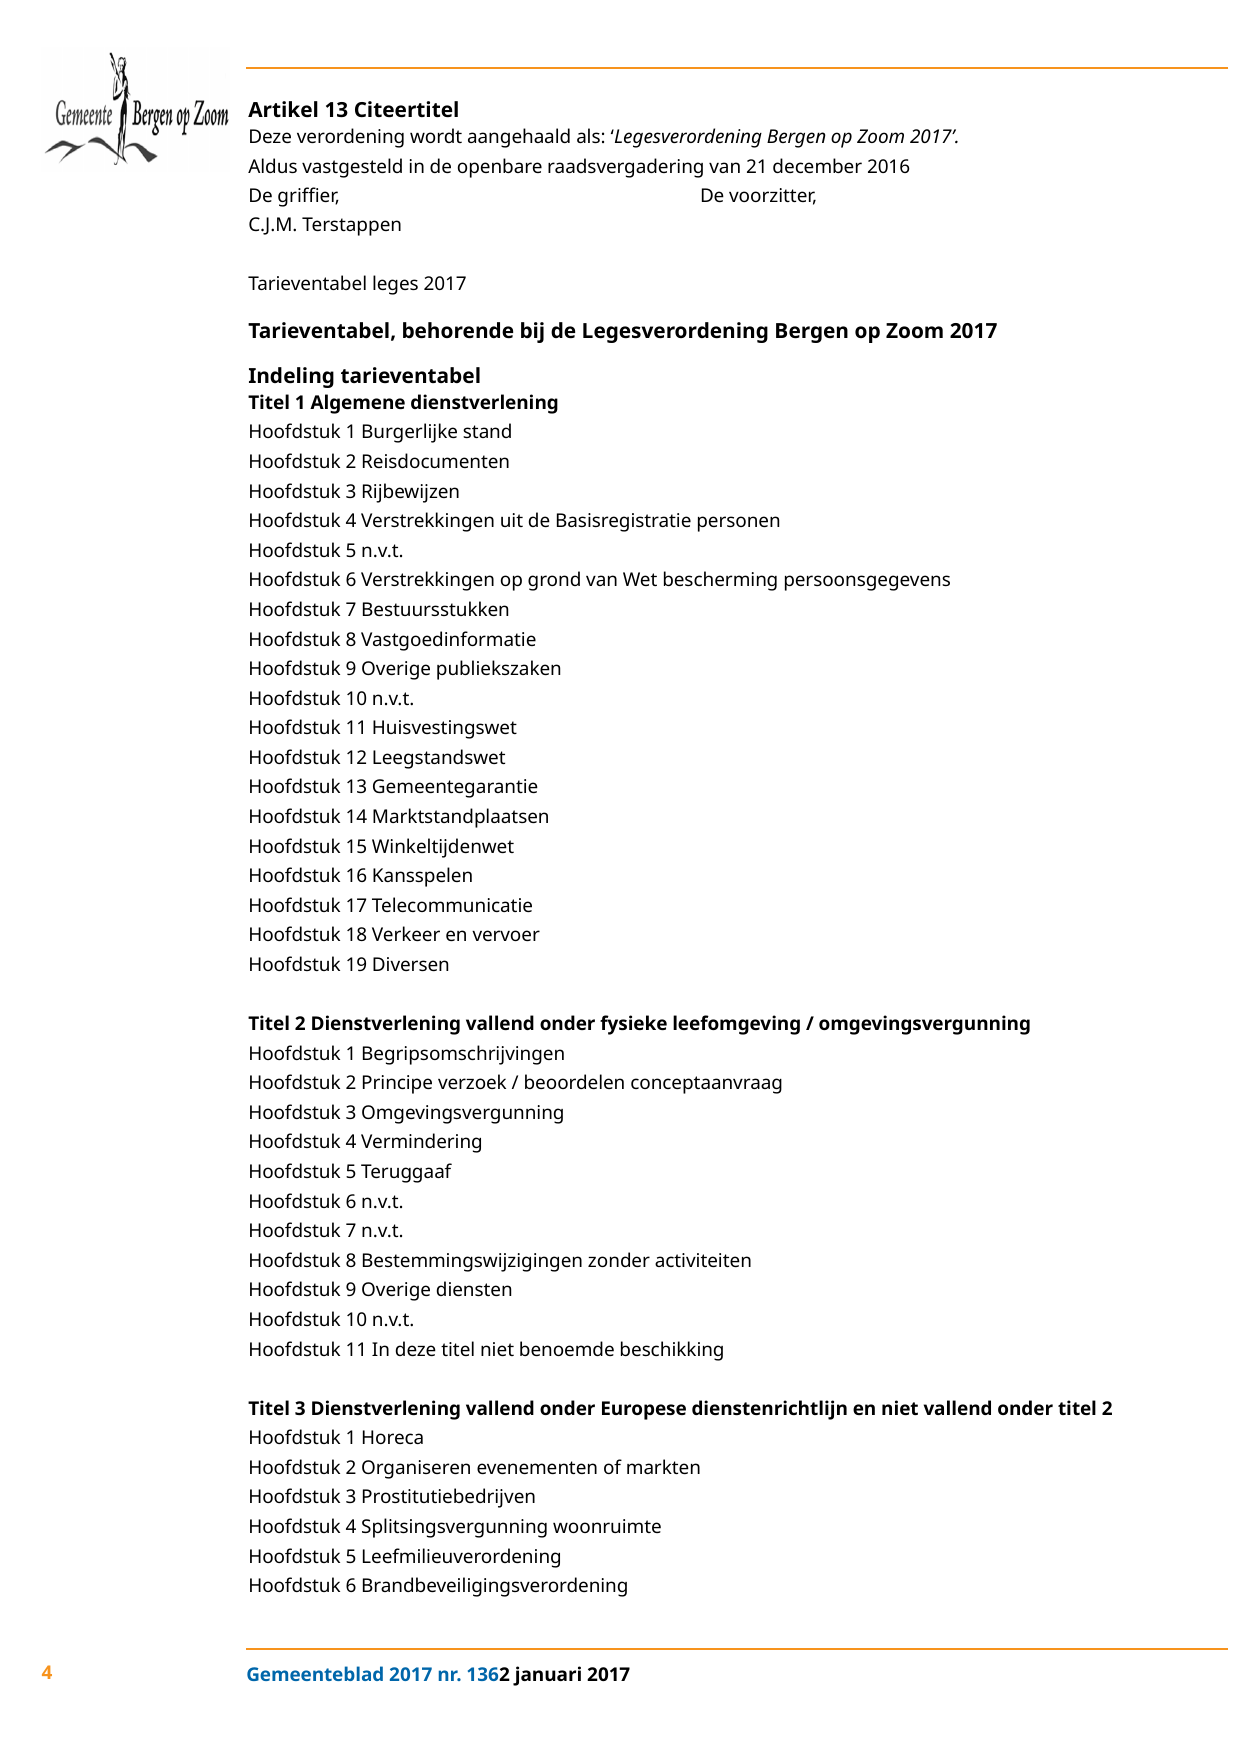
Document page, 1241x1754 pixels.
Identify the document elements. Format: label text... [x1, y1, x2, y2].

text Hoofdstuk 5 Teruggaaf [248, 1158, 1152, 1184]
text Hoofdstuk 1 Horeca [248, 1424, 1152, 1450]
text Hoofdstuk 6 n.v.t. [248, 1188, 1152, 1214]
text Hoofdstuk 19 Diversen [248, 951, 1152, 977]
text Titel 1 Algemene dienstverlening [248, 389, 1152, 415]
text Indeling tarieventabel [248, 361, 1152, 389]
text Hoofdstuk 2 Reisdocumenten [248, 448, 1152, 474]
text Hoofdstuk 3 Prostitutiebedrijven [248, 1484, 1152, 1509]
text Hoofdstuk 7 n.v.t. [248, 1217, 1152, 1243]
text Hoofdstuk 14 Marktstandplaatsen [248, 803, 1152, 829]
text Hoofdstuk 2 Principe verzoek / beoordelen conceptaanvraag [248, 1069, 1152, 1095]
text Hoofdstuk 10 n.v.t. [248, 685, 1152, 711]
text Hoofdstuk 6 Verstrekkingen op grond van Wet bescherming persoonsgegevens [248, 567, 1152, 592]
text Hoofdstuk 11 In deze titel niet benoemde beschikking [248, 1336, 1152, 1362]
text Hoofdstuk 12 Leegstandswet [248, 744, 1152, 770]
text Hoofdstuk 3 Omgevingsvergunning [248, 1099, 1152, 1125]
table_header De griffier, [248, 183, 700, 208]
text Hoofdstuk 1 Begripsomschrijvingen [248, 1040, 1152, 1066]
picture [41, 47, 231, 172]
text Hoofdstuk 13 Gemeentegarantie [248, 774, 1152, 799]
text Hoofdstuk 16 Kansspelen [248, 862, 1152, 888]
text Hoofdstuk 11 Huisvestingswet [248, 714, 1152, 740]
text Titel 2 Dienstverlening vallend onder fysieke leefomgeving / omgevingsvergunning [248, 1010, 1152, 1036]
text Hoofdstuk 17 Telecommunicatie [248, 892, 1152, 918]
text C.J.M. Terstappen [248, 211, 1152, 237]
table_header De voorzitter, [700, 183, 1152, 208]
text Hoofdstuk 9 Overige diensten [248, 1277, 1152, 1302]
text Hoofdstuk 2 Organiseren evenementen of markten [248, 1454, 1152, 1480]
text Hoofdstuk 3 Rijbewijzen [248, 478, 1152, 504]
text Deze verordening wordt aangehaald als: ‘Legesverordening Bergen op Zoom 2017’. [248, 123, 1152, 149]
text Hoofdstuk 5 n.v.t. [248, 537, 1152, 563]
text Titel 3 Dienstverlening vallend onder Europese dienstenrichtlijn en niet vallend onder titel 2 [248, 1395, 1152, 1421]
text Hoofdstuk 15 Winkeltijdenwet [248, 833, 1152, 859]
text Hoofdstuk 10 n.v.t. [248, 1306, 1152, 1332]
text Hoofdstuk 4 Splitsingsvergunning woonruimte [248, 1513, 1152, 1539]
text Hoofdstuk 7 Bestuursstukken [248, 596, 1152, 622]
text Aldus vastgesteld in de openbare raadsvergadering van 21 december 2016 [248, 153, 1152, 178]
text Hoofdstuk 4 Vermindering [248, 1129, 1152, 1154]
text Hoofdstuk 1 Burgerlijke stand [248, 419, 1152, 444]
text Hoofdstuk 8 Vastgoedinformatie [248, 626, 1152, 652]
text Hoofdstuk 5 Leefmilieuverordening [248, 1543, 1152, 1569]
text Hoofdstuk 8 Bestemmingswijzigingen zonder activiteiten [248, 1247, 1152, 1273]
text Tarieventabel leges 2017 [248, 271, 1152, 296]
text Artikel 13 Citeertitel [248, 95, 1152, 123]
text Hoofdstuk 4 Verstrekkingen uit de Basisregistratie personen [248, 507, 1152, 533]
text Hoofdstuk 6 Brandbeveiligingsverordening [248, 1572, 1152, 1598]
text Hoofdstuk 18 Verkeer en vervoer [248, 922, 1152, 947]
text Hoofdstuk 9 Overige publiekszaken [248, 655, 1152, 681]
text Tarieventabel, behorende bij de Legesverordening Bergen op Zoom 2017 [248, 316, 1152, 345]
